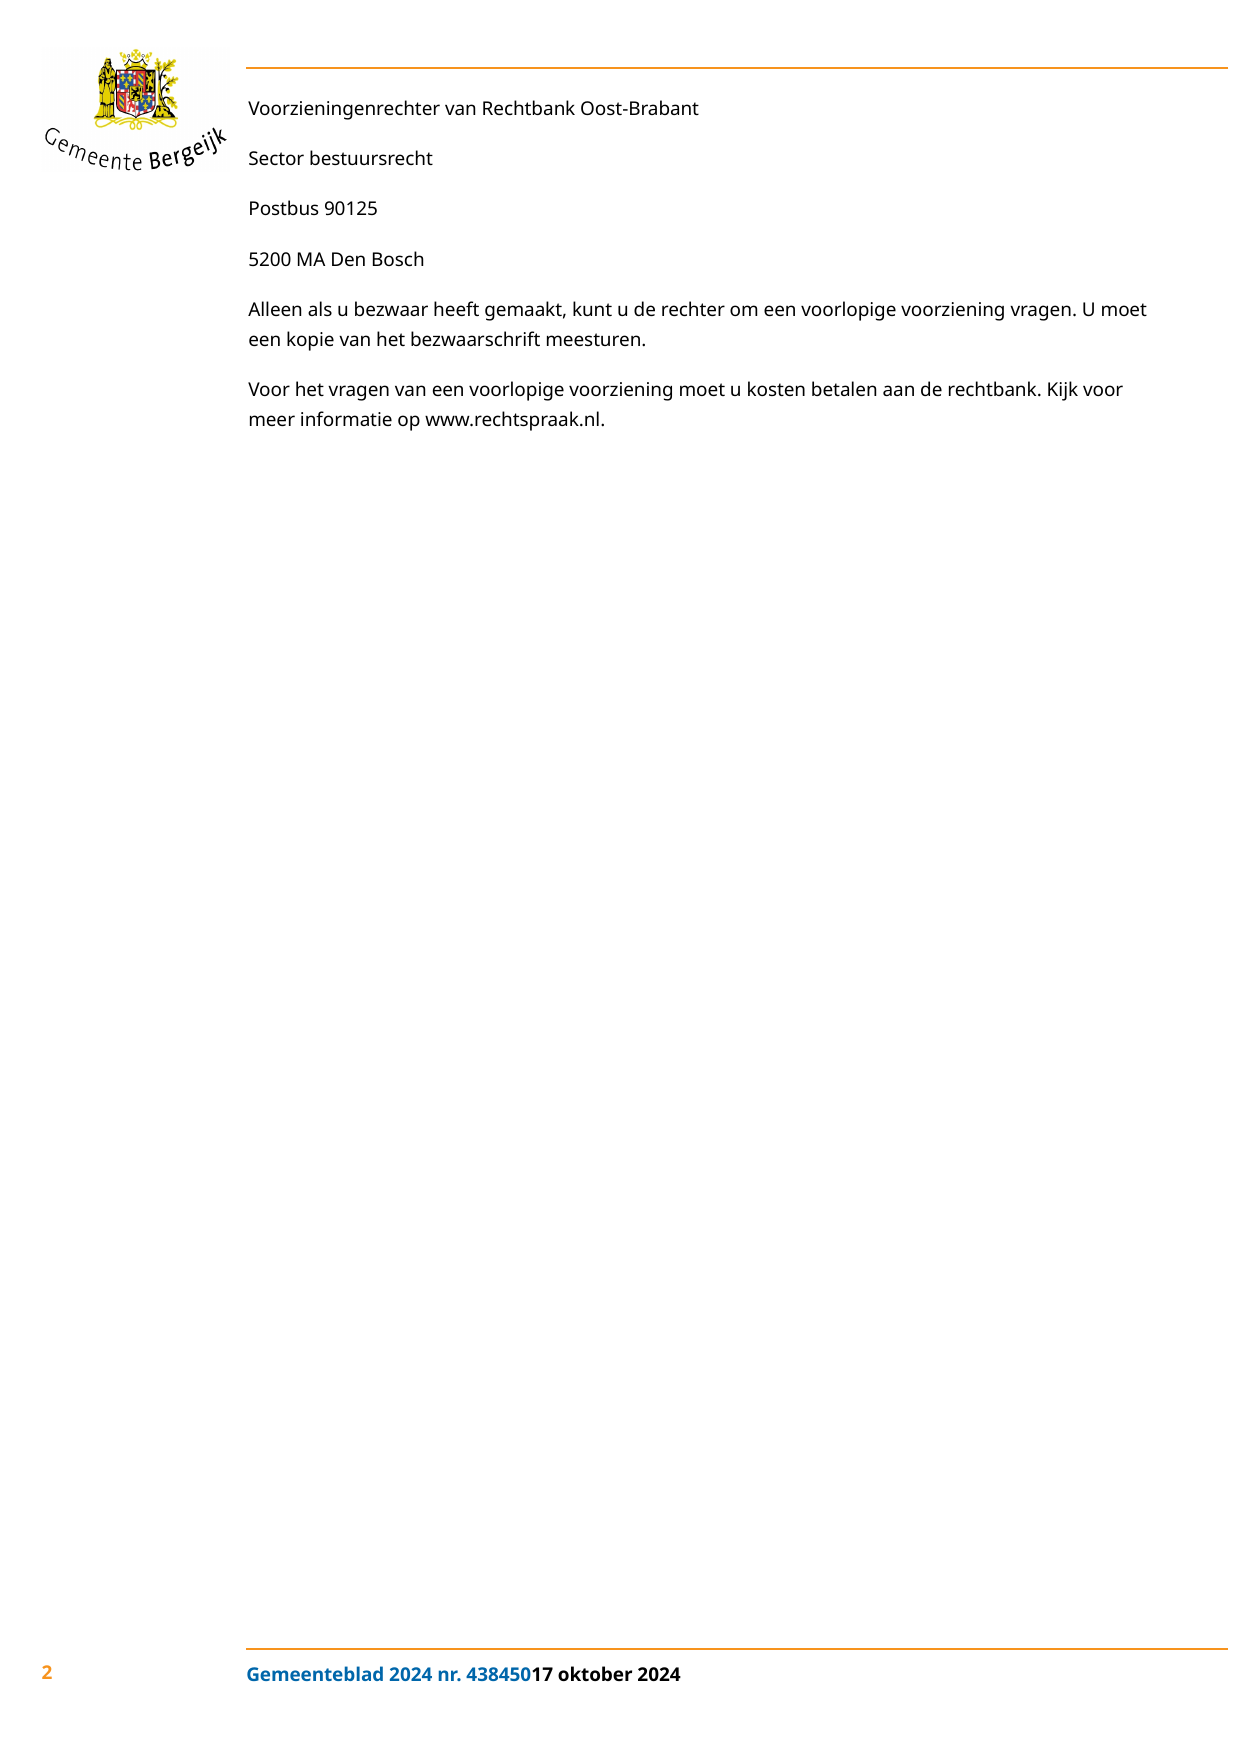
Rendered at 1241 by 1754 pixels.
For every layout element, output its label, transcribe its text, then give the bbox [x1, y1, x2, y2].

picture [41, 47, 231, 172]
text Voorzieningenrechter van Rechtbank Oost-Brabant [248, 95, 1152, 121]
text Alleen als u bezwaar heeft gemaakt, kunt u de rechter om een voorlopige voorziening vragen. U moet een kopie van het bezwaarschrift meesturen. [248, 296, 1152, 352]
text Postbus 90125 [248, 196, 1152, 221]
text 5200 MA Den Bosch [248, 246, 1152, 272]
text Voor het vragen van een voorlopige voorziening moet u kosten betalen aan de rechtbank. Kijk voor meer informatie op www.rechtspraak.nl. [248, 376, 1152, 432]
text Sector bestuursrecht [248, 145, 1152, 171]
